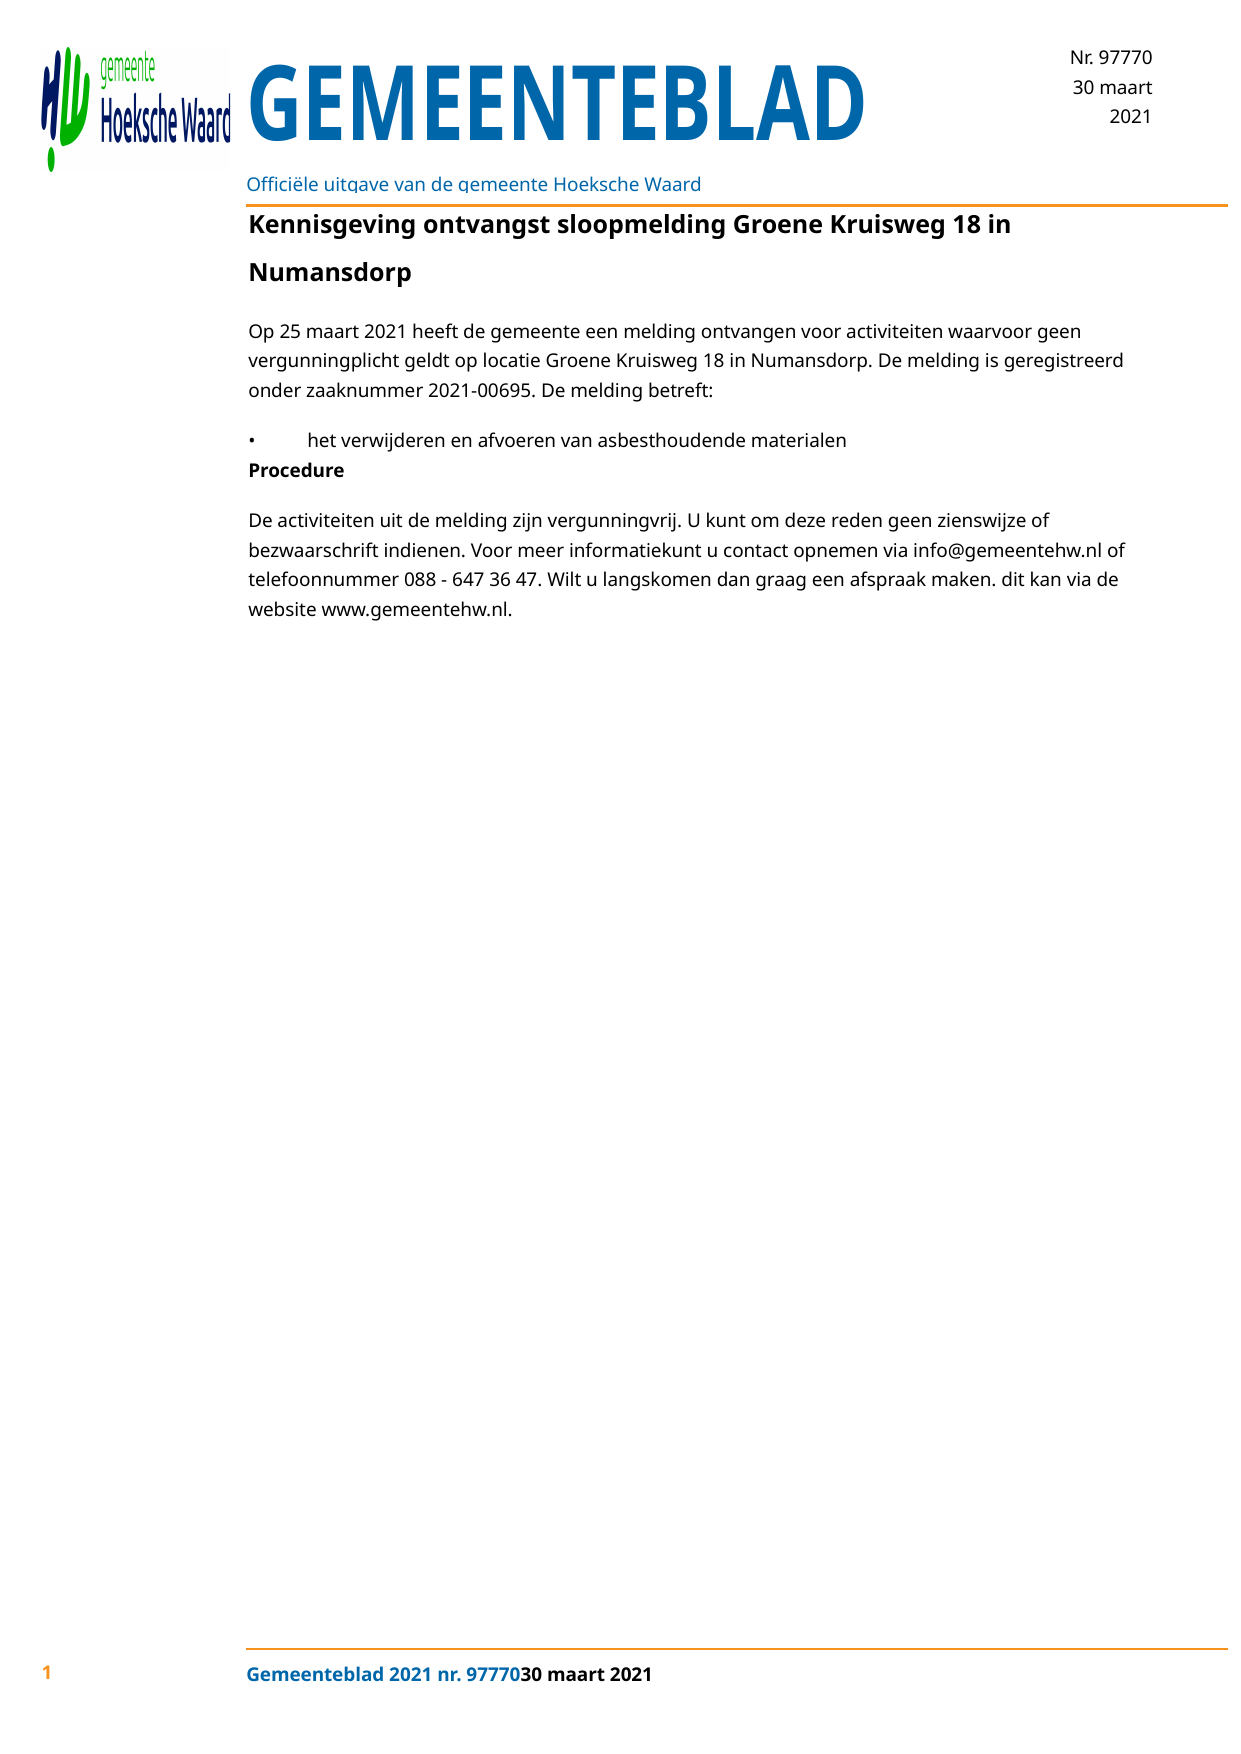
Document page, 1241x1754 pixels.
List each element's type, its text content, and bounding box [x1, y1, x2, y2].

picture [41, 47, 231, 172]
list het verwijderen en afvoeren van asbesthoudende materialen [248, 427, 1152, 453]
text De activiteiten uit de melding zijn vergunningvrij. U kunt om deze reden geen zienswijze of bezwaarschrift indienen. Voor meer informatiekunt u contact opnemen via info@gemeentehw.nl of telefoonnummer 088 - 647 36 47. Wilt u langskomen dan graag een afspraak maken. dit kan via de website www.gemeentehw.nl. [248, 507, 1152, 622]
text Op 25 maart 2021 heeft de gemeente een melding ontvangen voor activiteiten waarvoor geen vergunningplicht geldt op locatie Groene Kruisweg 18 in Numansdorp. De melding is geregistreerd onder zaaknummer 2021-00695. De melding betreft: [248, 318, 1152, 403]
text Kennisgeving ontvangst sloopmelding Groene Kruisweg 18 in Numansdorp [248, 207, 1152, 288]
text Procedure [248, 457, 1152, 483]
